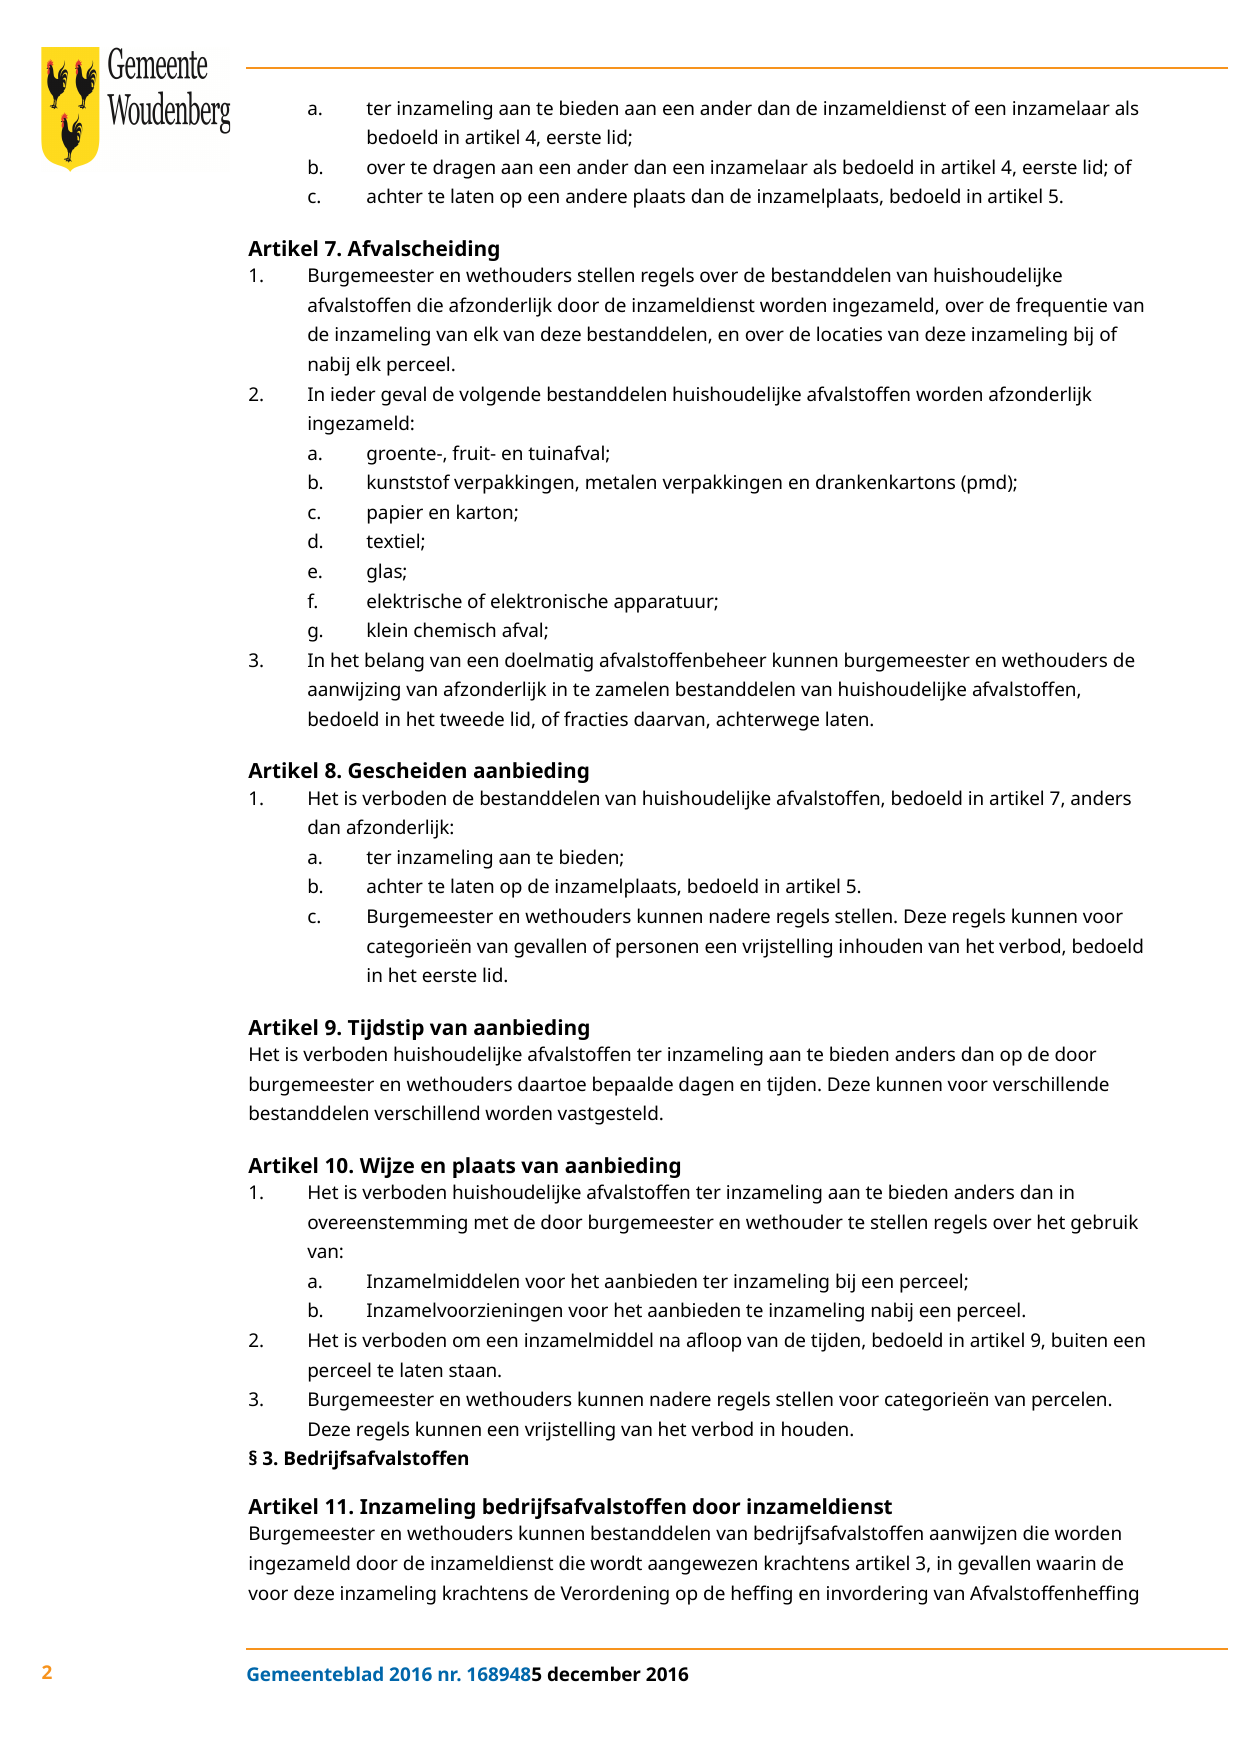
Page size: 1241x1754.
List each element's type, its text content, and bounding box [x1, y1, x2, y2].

picture [41, 47, 231, 172]
list achter te laten op de inzamelplaats, bedoeld in artikel 5. [307, 874, 1152, 899]
list achter te laten op een andere plaats dan de inzamelplaats, bedoeld in artikel 5. [307, 183, 1152, 209]
list elektrische of elektronische apparatuur; [307, 588, 1152, 613]
list Het is verboden huishoudelijke afvalstoffen ter inzameling aan te bieden anders dan in overeenstemming met de door burgemeester en wethouder te stellen regels over het gebruik van: [248, 1179, 1152, 1264]
list over te dragen aan een ander dan een inzamelaar als bedoeld in artikel 4, eerste lid; of [307, 154, 1152, 180]
list Het is verboden om een inzamelmiddel na afloop van de tijden, bedoeld in artikel 9, buiten een perceel te laten staan. [248, 1327, 1152, 1383]
list kunststof verpakkingen, metalen verpakkingen en drankenkartons (pmd); [307, 469, 1152, 495]
list textiel; [307, 529, 1152, 554]
list Burgemeester en wethouders kunnen nadere regels stellen voor categorieën van percelen. Deze regels kunnen een vrijstelling van het verbod in houden. [248, 1386, 1152, 1442]
list ter inzameling aan te bieden; [307, 844, 1152, 870]
list klein chemisch afval; [307, 617, 1152, 643]
list In ieder geval de volgende bestanddelen huishoudelijke afvalstoffen worden afzonderlijk ingezameld: [248, 381, 1152, 436]
list In het belang van een doelmatig afvalstoffenbeheer kunnen burgemeester en wethouders de aanwijzing van afzonderlijk in te zamelen bestanddelen van huishoudelijke afvalstoffen, bedoeld in het tweede lid, of fracties daarvan, achterwege laten. [248, 647, 1152, 732]
text Artikel 10. Wijze en plaats van aanbieding [248, 1151, 1152, 1179]
list Burgemeester en wethouders kunnen nadere regels stellen. Deze regels kunnen voor categorieën van gevallen of personen een vrijstelling inhouden van het verbod, bedoeld in het eerste lid. [307, 903, 1152, 988]
text Burgemeester en wethouders kunnen bestanddelen van bedrijfsafvalstoffen aanwijzen die worden ingezameld door de inzameldienst die wordt aangewezen krachtens artikel 3, in gevallen waarin de voor deze inzameling krachtens de Verordening op de heffing en invordering van Afvalstoffenheffing [248, 1521, 1152, 1606]
text § 3. Bedrijfsafvalstoffen [248, 1446, 1152, 1471]
list papier en karton; [307, 499, 1152, 525]
list Het is verboden de bestanddelen van huishoudelijke afvalstoffen, bedoeld in artikel 7, anders dan afzonderlijk: [248, 785, 1152, 840]
list Burgemeester en wethouders stellen regels over de bestanddelen van huishoudelijke afvalstoffen die afzonderlijk door de inzameldienst worden ingezameld, over de frequentie van de inzameling van elk van deze bestanddelen, en over de locaties van deze inzameling bij of nabij elk perceel. [248, 262, 1152, 377]
text Artikel 7. Afvalscheiding [248, 234, 1152, 262]
text Het is verboden huishoudelijke afvalstoffen ter inzameling aan te bieden anders dan op de door burgemeester en wethouders daartoe bepaalde dagen en tijden. Deze kunnen voor verschillende bestanddelen verschillend worden vastgesteld. [248, 1041, 1152, 1126]
list Inzamelmiddelen voor het aanbieden ter inzameling bij een perceel; [307, 1268, 1152, 1294]
text Artikel 9. Tijdstip van aanbieding [248, 1013, 1152, 1041]
list groente-, fruit- en tuinafval; [307, 440, 1152, 466]
list glas; [307, 558, 1152, 584]
text Artikel 11. Inzameling bedrijfsafvalstoffen door inzameldienst [248, 1492, 1152, 1521]
list ter inzameling aan te bieden aan een ander dan de inzameldienst of een inzamelaar als bedoeld in artikel 4, eerste lid; [307, 95, 1152, 150]
text Artikel 8. Gescheiden aanbieding [248, 757, 1152, 785]
list Inzamelvoorzieningen voor het aanbieden te inzameling nabij een perceel. [307, 1298, 1152, 1323]
